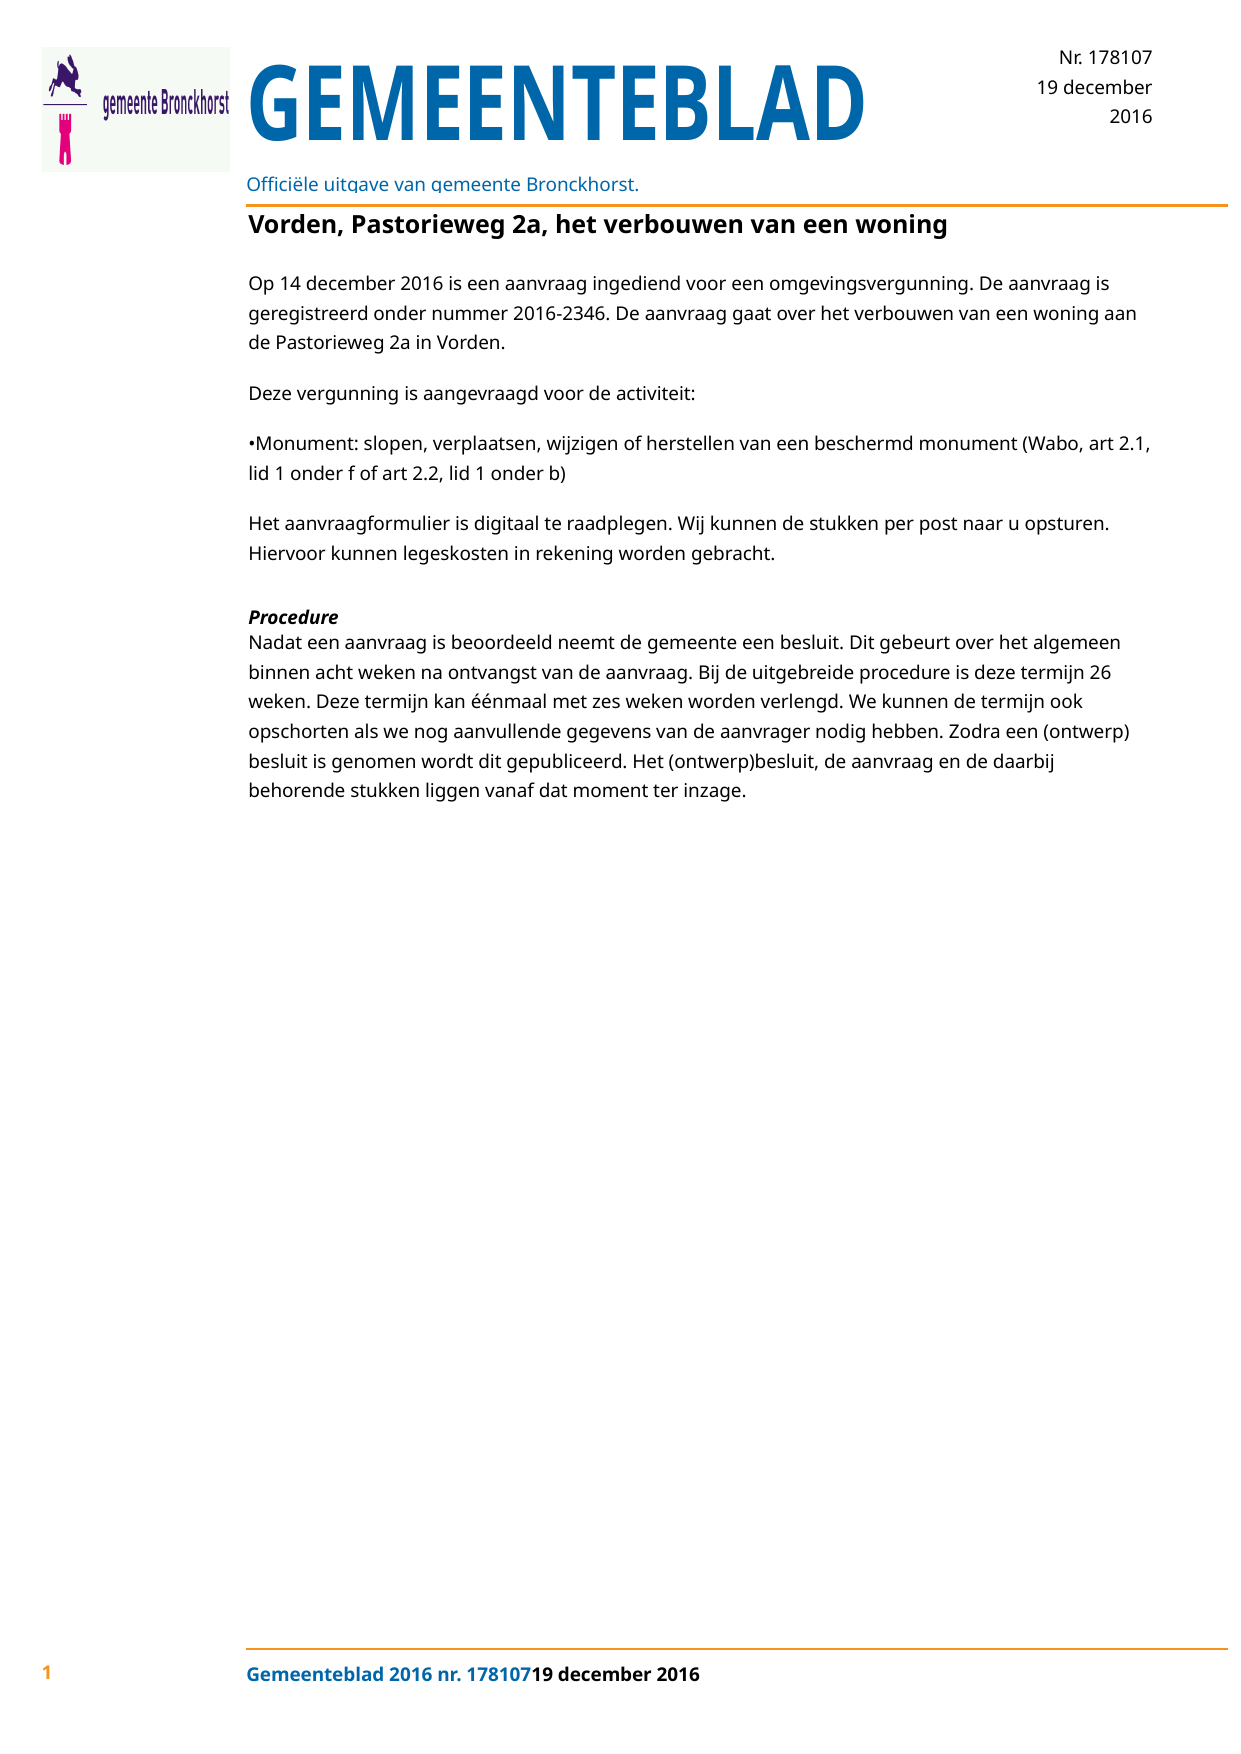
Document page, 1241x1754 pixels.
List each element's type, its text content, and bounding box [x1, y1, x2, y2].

text Het aanvraagformulier is digitaal te raadplegen. Wij kunnen de stukken per post naar u opsturen. Hiervoor kunnen legeskosten in rekening worden gebracht. [248, 510, 1152, 566]
text Vorden, Pastorieweg 2a, het verbouwen van een woning [248, 207, 1152, 241]
text Deze vergunning is aangevraagd voor de activiteit: [248, 380, 1152, 406]
text Nadat een aanvraag is beoordeeld neemt de gemeente een besluit. Dit gebeurt over het algemeen binnen acht weken na ontvangst van de aanvraag. Bij de uitgebreide procedure is deze termijn 26 weken. Deze termijn kan éénmaal met zes weken worden verlengd. We kunnen de termijn ook opschorten als we nog aanvullende gegevens van de aanvrager nodig hebben. Zodra een (ontwerp) besluit is genomen wordt dit gepubliceerd. Het (ontwerp)besluit, de aanvraag en de daarbij behorende stukken liggen vanaf dat moment ter inzage. [248, 629, 1152, 803]
text Op 14 december 2016 is een aanvraag ingediend voor een omgevingsvergunning. De aanvraag is geregistreerd onder nummer 2016-2346. De aanvraag gaat over het verbouwen van een woning aan de Pastorieweg 2a in Vorden. [248, 270, 1152, 355]
picture [41, 47, 231, 172]
text •Monument: slopen, verplaatsen, wijzigen of herstellen van een beschermd monument (Wabo, art 2.1, lid 1 onder f of art 2.2, lid 1 onder b) [248, 430, 1152, 486]
text Procedure [248, 604, 1152, 629]
